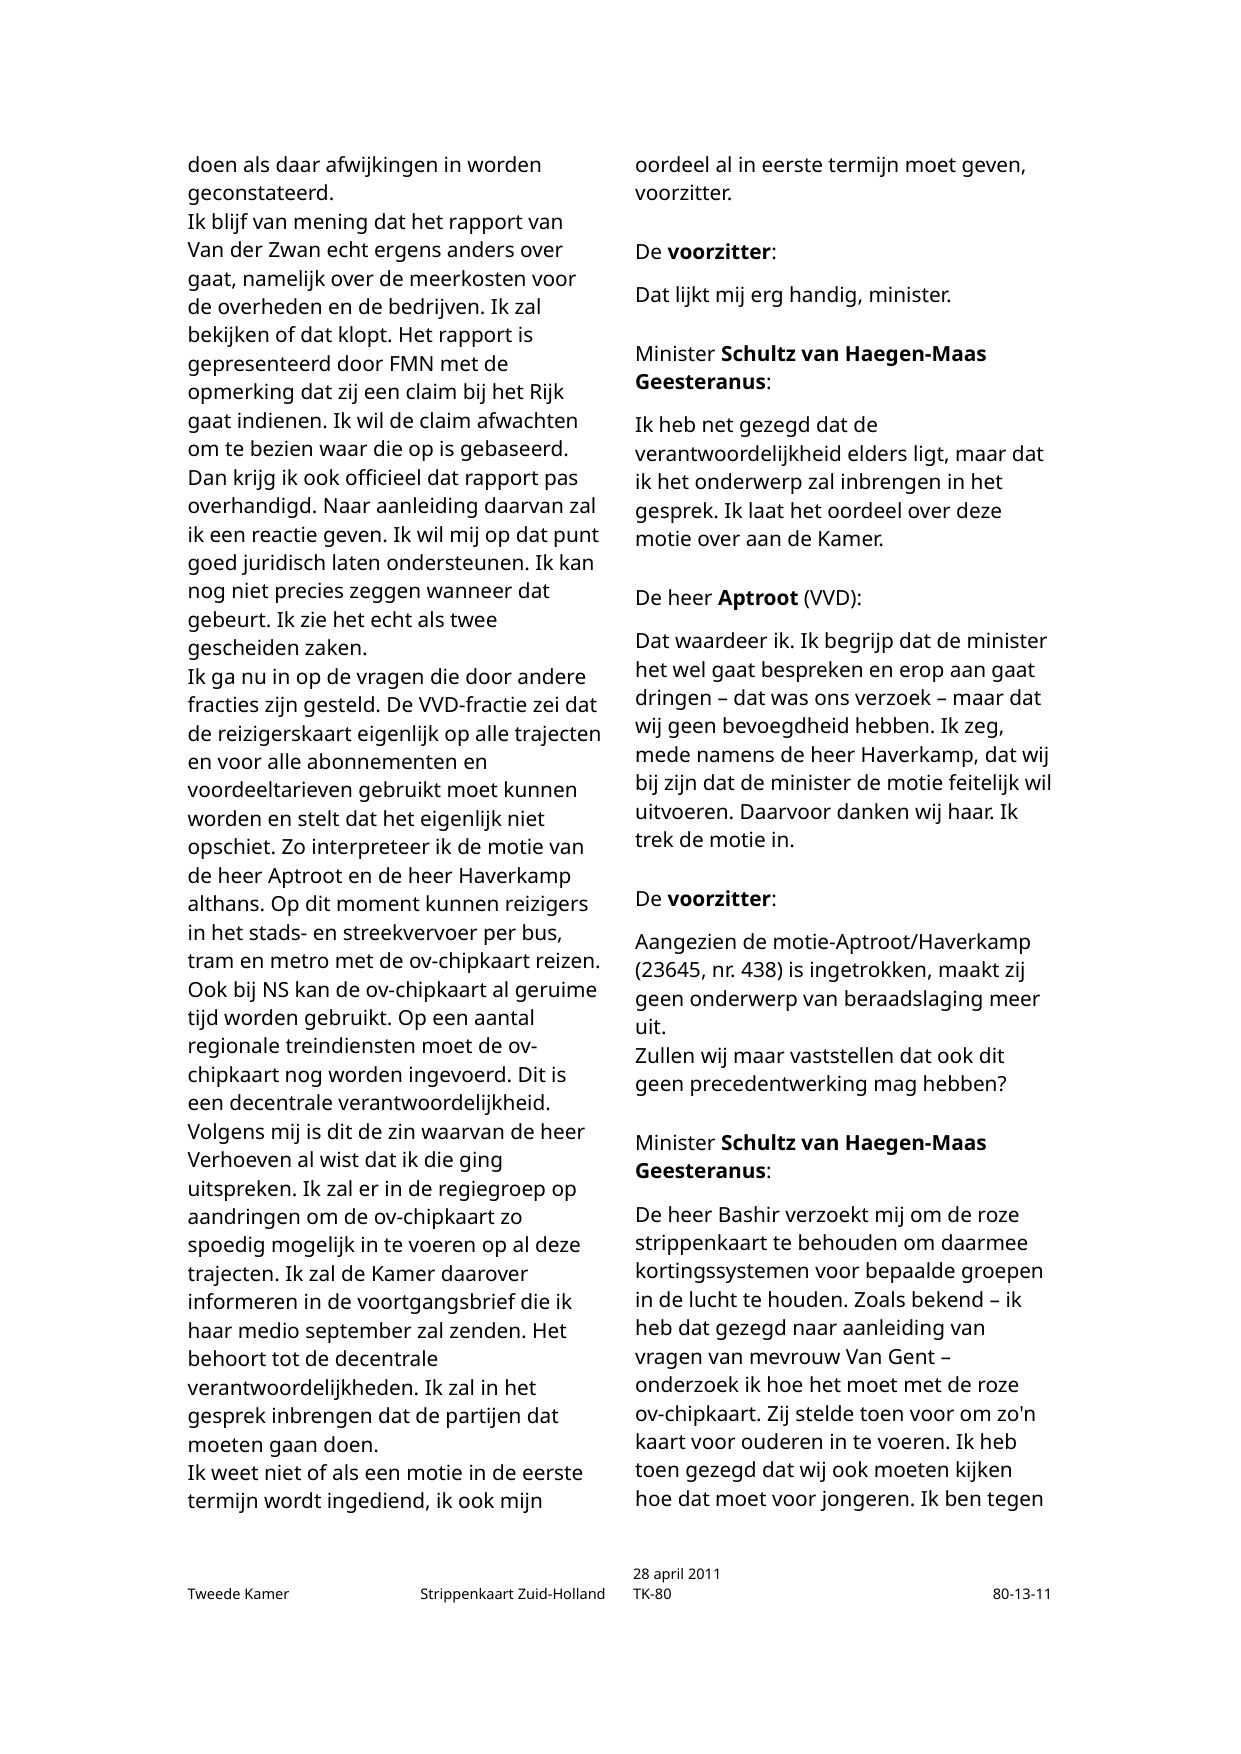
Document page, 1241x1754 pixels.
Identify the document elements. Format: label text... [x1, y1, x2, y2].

text De heer Bashir verzoekt mij om de roze strippenkaart te behouden om daarmee kortingssystemen voor bepaalde groepen in de lucht te houden. Zoals bekend – ik heb dat gezegd naar aanleiding van vragen van mevrouw Van Gent – onderzoek ik hoe het moet met de roze ov-chipkaart. Zij stelde toen voor om zo'n kaart voor ouderen in te voeren. Ik heb toen gezegd dat wij ook moeten kijken hoe dat moet voor jongeren. Ik ben tegen [635, 1200, 1053, 1512]
text Ik heb net gezegd dat de verantwoordelijkheid elders ligt, maar dat ik het onderwerp zal inbrengen in het gesprek. Ik laat het oordeel over deze motie over aan de Kamer. [635, 411, 1053, 553]
text Minister Schultz van Haegen-Maas Geesteranus: [635, 1128, 1053, 1185]
text Dat waardeer ik. Ik begrijp dat de minister het wel gaat bespreken en erop aan gaat dringen – dat was ons verzoek – maar dat wij geen bevoegdheid hebben. Ik zeg, mede namens de heer Haverkamp, dat wij bij zijn dat de minister de motie feitelijk wil uitvoeren. Daarvoor danken wij haar. Ik trek de motie in. [635, 626, 1053, 854]
text De voorzitter: [635, 237, 1053, 265]
text Ik ga nu in op de vragen die door andere fracties zijn gesteld. De VVD-fractie zei dat de reizigerskaart eigenlijk op alle trajecten en voor alle abonnementen en voordeeltarieven gebruikt moet kunnen worden en stelt dat het eigenlijk niet opschiet. Zo interpreteer ik de motie van de heer Aptroot en de heer Haverkamp althans. Op dit moment kunnen reizigers in het stads- en streekvervoer per bus, tram en metro met de ov-chipkaart reizen. Ook bij NS kan de ov-chipkaart al geruime tijd worden gebruikt. Op een aantal regionale treindiensten moet de ov-chipkaart nog worden ingevoerd. Dit is een decentrale verantwoordelijkheid. Volgens mij is dit de zin waarvan de heer Verhoeven al wist dat ik die ging uitspreken. Ik zal er in de regiegroep op aandringen om de ov-chipkaart zo spoedig mogelijk in te voeren op al deze trajecten. Ik zal de Kamer daarover informeren in de voortgangsbrief die ik haar medio september zal zenden. Het behoort tot de decentrale verantwoordelijkheden. Ik zal in het gesprek inbrengen dat de partijen dat moeten gaan doen. [187, 662, 605, 1458]
text Aangezien de motie-Aptroot/Haverkamp (23645, nr. 438) is ingetrokken, maakt zij geen onderwerp van beraadslaging meer uit. [635, 927, 1053, 1041]
text De heer Aptroot (VVD): [635, 583, 1053, 611]
text De voorzitter: [635, 884, 1053, 912]
text oordeel al in eerste termijn moet geven, voorzitter. [635, 150, 1053, 207]
text Ik weet niet of als een motie in de eerste termijn wordt ingediend, ik ook mijn [187, 1458, 605, 1515]
text doen als daar afwijkingen in worden geconstateerd. [187, 150, 605, 207]
text Ik blijf van mening dat het rapport van Van der Zwan echt ergens anders over gaat, namelijk over de meerkosten voor de overheden en de bedrijven. Ik zal bekijken of dat klopt. Het rapport is gepresenteerd door FMN met de opmerking dat zij een claim bij het Rijk gaat indienen. Ik wil de claim afwachten om te bezien waar die op is gebaseerd. Dan krijg ik ook officieel dat rapport pas overhandigd. Naar aanleiding daarvan zal ik een reactie geven. Ik wil mij op dat punt goed juridisch laten ondersteunen. Ik kan nog niet precies zeggen wanneer dat gebeurt. Ik zie het echt als twee gescheiden zaken. [187, 207, 605, 662]
text Minister Schultz van Haegen-Maas Geesteranus: [635, 339, 1053, 396]
text Zullen wij maar vaststellen dat ook dit geen precedentwerking mag hebben? [635, 1041, 1053, 1098]
text Dat lijkt mij erg handig, minister. [635, 280, 1053, 309]
